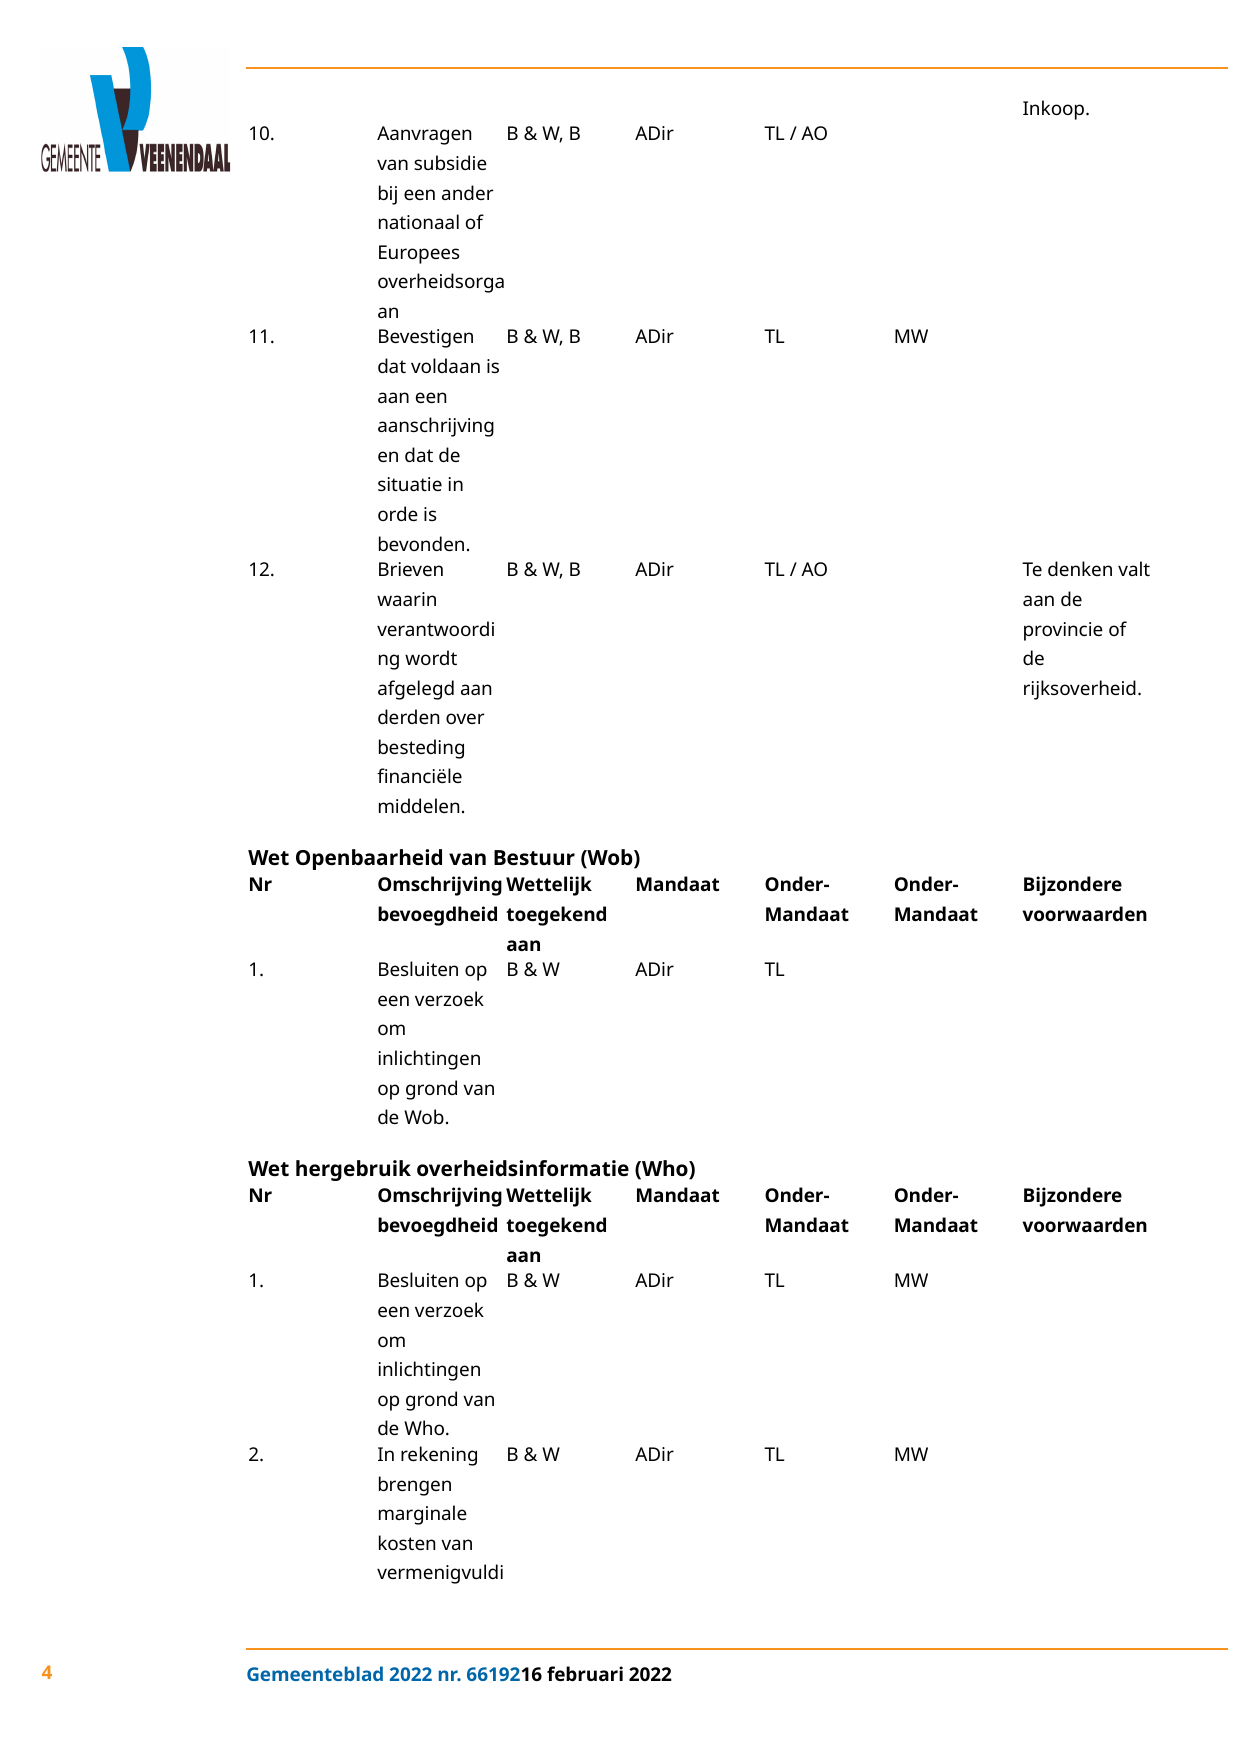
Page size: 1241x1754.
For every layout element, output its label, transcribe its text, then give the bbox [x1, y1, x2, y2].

table_cell B & W, B [506, 324, 635, 557]
table_cell ADir [635, 557, 764, 819]
table_header Mandaat [635, 872, 764, 956]
table_cell B & W, B [506, 121, 635, 324]
table_cell Bevestigen dat voldaan is aan een aanschrijving en dat de situatie in orde is bevonden. [377, 324, 506, 557]
table_cell 12. [248, 557, 377, 819]
table_cell [1023, 324, 1152, 557]
table_cell Besluiten op een verzoek om inlichtingen op grond van de Wob. [377, 956, 506, 1130]
table_header Omschrijving bevoegdheid [377, 872, 506, 956]
table_cell TL [764, 324, 893, 557]
table_cell [248, 1441, 377, 1585]
table_cell [248, 95, 377, 121]
table_cell Besluiten op een verzoek om inlichtingen op grond van de Who. [377, 1268, 506, 1441]
table_cell ADir [635, 1268, 764, 1441]
table_header Mandaat [635, 1183, 764, 1268]
table_cell [377, 95, 506, 121]
table_header Onder- Mandaat [764, 1183, 893, 1268]
table_cell Inkoop. [1023, 95, 1152, 121]
table_header Onder- Mandaat [894, 1183, 1022, 1268]
table_header Nr [248, 872, 377, 956]
table_cell Brieven waarin verantwoording wordt afgelegd aan derden over besteding financiële middelen. [377, 557, 506, 819]
table_header Omschrijving bevoegdheid [377, 1183, 506, 1268]
table_header Onder- Mandaat [894, 872, 1022, 956]
table_cell [894, 95, 1022, 121]
table_cell MW [894, 1441, 1022, 1585]
table_cell MW [894, 1268, 1022, 1441]
table_header Wettelijk toegekend aan [506, 1183, 635, 1268]
table_cell [1023, 1441, 1152, 1585]
table_cell MW [894, 324, 1022, 557]
table_cell ADir [635, 324, 764, 557]
table_cell B & W, B [506, 557, 635, 819]
text Wet hergebruik overheidsinformatie (Who) [248, 1154, 1152, 1183]
table_cell [764, 95, 893, 121]
table_cell TL / AO [764, 557, 893, 819]
table_cell [1023, 121, 1152, 324]
table_cell TL / AO [764, 121, 893, 324]
table_cell Te denken valt aan de provincie of de rijksoverheid. [1023, 557, 1152, 819]
table_cell TL [764, 956, 893, 1130]
table_cell [248, 1268, 377, 1441]
table_cell [894, 557, 1022, 819]
table_cell TL [764, 1268, 893, 1441]
table_header Onder- Mandaat [764, 872, 893, 956]
table_header Wettelijk toegekend aan [506, 872, 635, 956]
table_cell B & W [506, 1268, 635, 1441]
table_cell [1023, 1268, 1152, 1441]
table_cell 11. [248, 324, 377, 557]
table_cell B & W [506, 956, 635, 1130]
table_cell [1023, 956, 1152, 1130]
table_cell [248, 956, 377, 1130]
text Wet Openbaarheid van Bestuur (Wob) [248, 843, 1152, 871]
picture [123, 47, 231, 172]
table_header Nr [248, 1183, 377, 1268]
table_cell [894, 956, 1022, 1130]
table_cell Aanvragen van subsidie bij een ander nationaal of Europees overheidsorgaan [377, 121, 506, 324]
picture [41, 47, 130, 172]
table_cell ADir [635, 956, 764, 1130]
table_cell In rekening brengen marginale kosten van vermenigvuldi [377, 1441, 506, 1585]
table_header Bijzondere voorwaarden [1023, 872, 1152, 956]
table_cell [894, 121, 1022, 324]
table_cell 10. [248, 121, 377, 324]
table_cell TL [764, 1441, 893, 1585]
table_cell [635, 95, 764, 121]
table_cell B & W [506, 1441, 635, 1585]
table_header Bijzondere voorwaarden [1023, 1183, 1152, 1268]
table_cell ADir [635, 1441, 764, 1585]
table_cell ADir [635, 121, 764, 324]
table_cell [506, 95, 635, 121]
